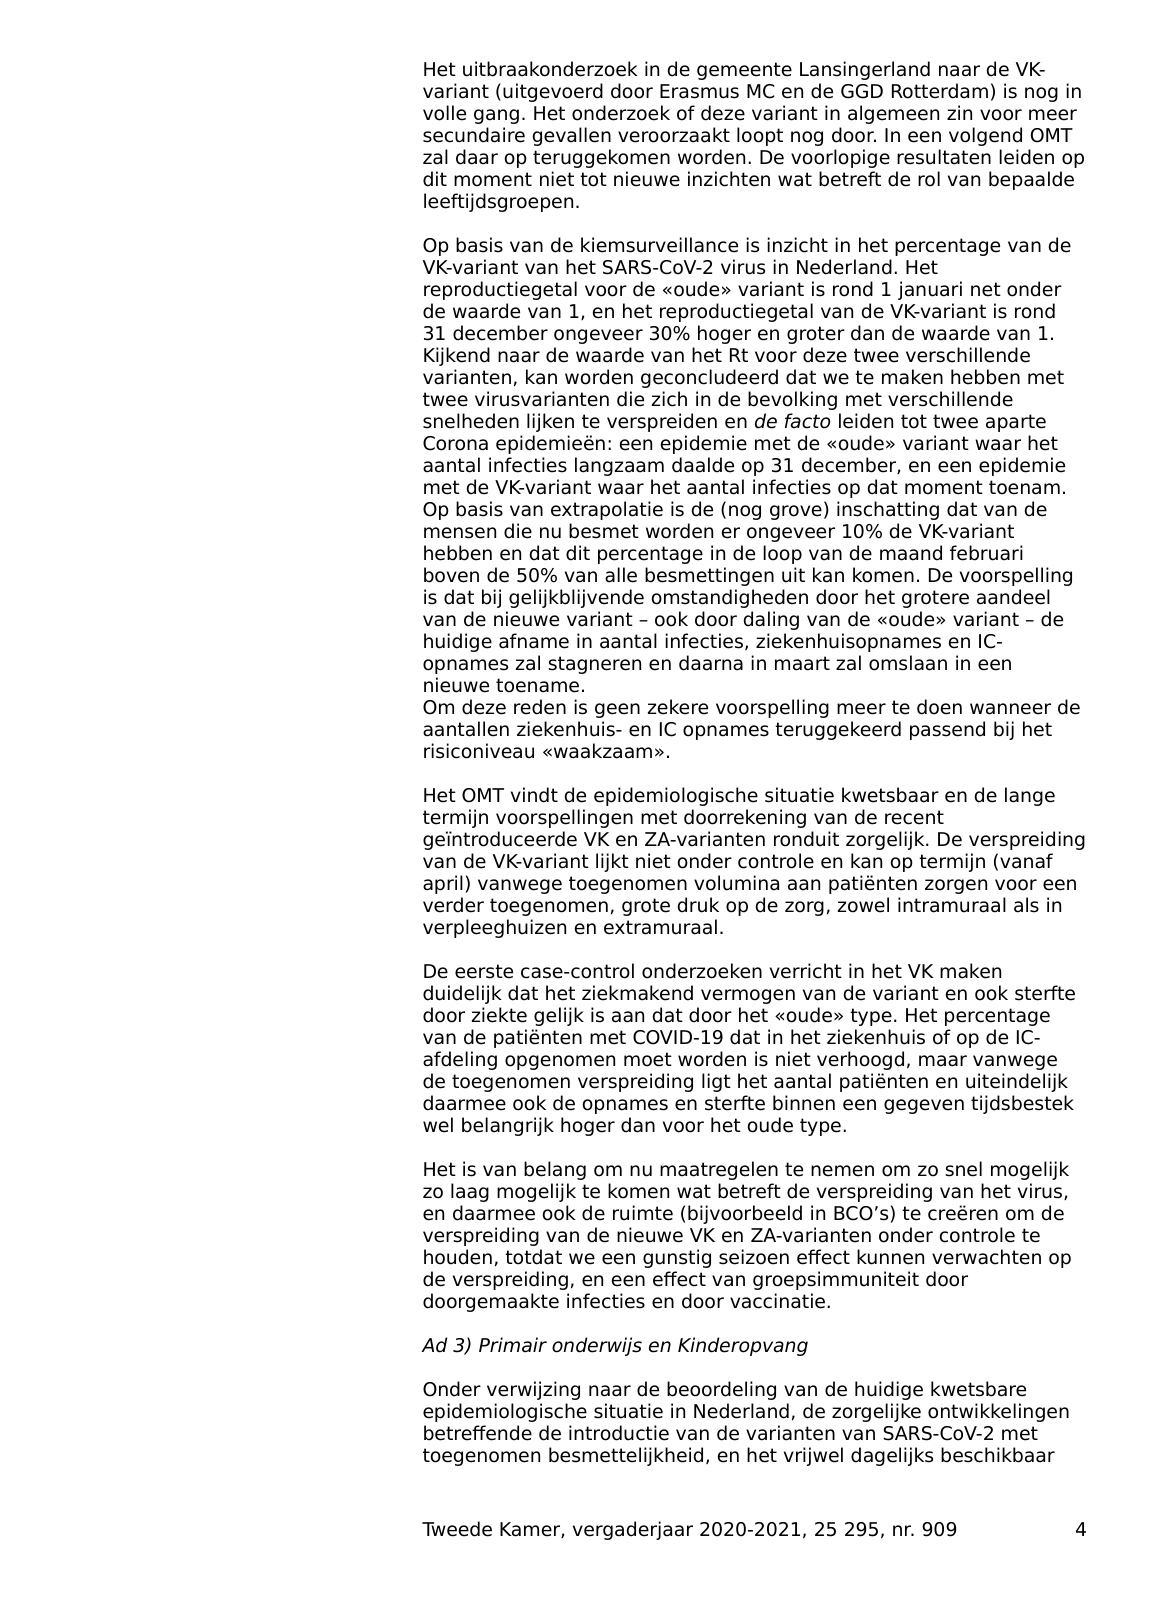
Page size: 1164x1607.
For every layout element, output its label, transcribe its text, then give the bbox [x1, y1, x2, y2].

text Op basis van de kiemsurveillance is inzicht in het percentage van de VK-variant van het SARS-CoV-2 virus in Nederland. Het reproductiegetal voor de «oude» variant is rond 1 januari net onder de waarde van 1, en het reproductiegetal van de VK-variant is rond 31 december ongeveer 30% hoger en groter dan de waarde van 1. Kijkend naar de waarde van het Rt voor deze twee verschillende varianten, kan worden geconcludeerd dat we te maken hebben met twee virusvarianten die zich in de bevolking met verschillende snelheden lijken te verspreiden en de facto leiden tot twee aparte Corona epidemieën: een epidemie met de «oude» variant waar het aantal infecties langzaam daalde op 31 december, en een epidemie met de VK-variant waar het aantal infecties op dat moment toenam. Op basis van extrapolatie is de (nog grove) inschatting dat van de mensen die nu besmet worden er ongeveer 10% de VK-variant hebben en dat dit percentage in de loop van de maand februari boven de 50% van alle besmettingen uit kan komen. De voorspelling is dat bij gelijkblijvende omstandigheden door het grotere aandeel van de nieuwe variant – ook door daling van de «oude» variant – de huidige afname in aantal infecties, ziekenhuisopnames en IC-opnames zal stagneren en daarna in maart zal omslaan in een nieuwe toename. [422, 235, 1087, 697]
text Het uitbraakonderzoek in de gemeente Lansingerland naar de VK-variant (uitgevoerd door Erasmus MC en de GGD Rotterdam) is nog in volle gang. Het onderzoek of deze variant in algemeen zin voor meer secundaire gevallen veroorzaakt loopt nog door. In een volgend OMT zal daar op teruggekomen worden. De voorlopige resultaten leiden op dit moment niet tot nieuwe inzichten wat betreft de rol van bepaalde leeftijdsgroepen. [422, 59, 1087, 213]
subtitle Ad 3) Primair onderwijs en Kinderopvang [422, 1335, 1087, 1357]
text Het is van belang om nu maatregelen te nemen om zo snel mogelijk zo laag mogelijk te komen wat betreft de verspreiding van het virus, en daarmee ook de ruimte (bijvoorbeeld in BCO’s) te creëren om de verspreiding van de nieuwe VK en ZA-varianten onder controle te houden, totdat we een gunstig seizoen effect kunnen verwachten op de verspreiding, en een effect van groepsimmuniteit door doorgemaakte infecties en door vaccinatie. [422, 1159, 1087, 1313]
text Om deze reden is geen zekere voorspelling meer te doen wanneer de aantallen ziekenhuis- en IC opnames teruggekeerd passend bij het risiconiveau «waakzaam». [422, 697, 1087, 763]
text De eerste case-control onderzoeken verricht in het VK maken duidelijk dat het ziekmakend vermogen van de variant en ook sterfte door ziekte gelijk is aan dat door het «oude» type. Het percentage van de patiënten met COVID-19 dat in het ziekenhuis of op de IC-afdeling opgenomen moet worden is niet verhoogd, maar vanwege de toegenomen verspreiding ligt het aantal patiënten en uiteindelijk daarmee ook de opnames en sterfte binnen een gegeven tijdsbestek wel belangrijk hoger dan voor het oude type. [422, 961, 1087, 1137]
text Het OMT vindt de epidemiologische situatie kwetsbaar en de lange termijn voorspellingen met doorrekening van de recent geïntroduceerde VK en ZA-varianten ronduit zorgelijk. De verspreiding van de VK-variant lijkt niet onder controle en kan op termijn (vanaf april) vanwege toegenomen volumina aan patiënten zorgen voor een verder toegenomen, grote druk op de zorg, zowel intramuraal als in verpleeghuizen en extramuraal. [422, 785, 1087, 939]
text Onder verwijzing naar de beoordeling van de huidige kwetsbare epidemiologische situatie in Nederland, de zorgelijke ontwikkelingen betreffende de introductie van de varianten van SARS-CoV-2 met toegenomen besmettelijkheid, en het vrijwel dagelijks beschikbaar [422, 1379, 1087, 1467]
